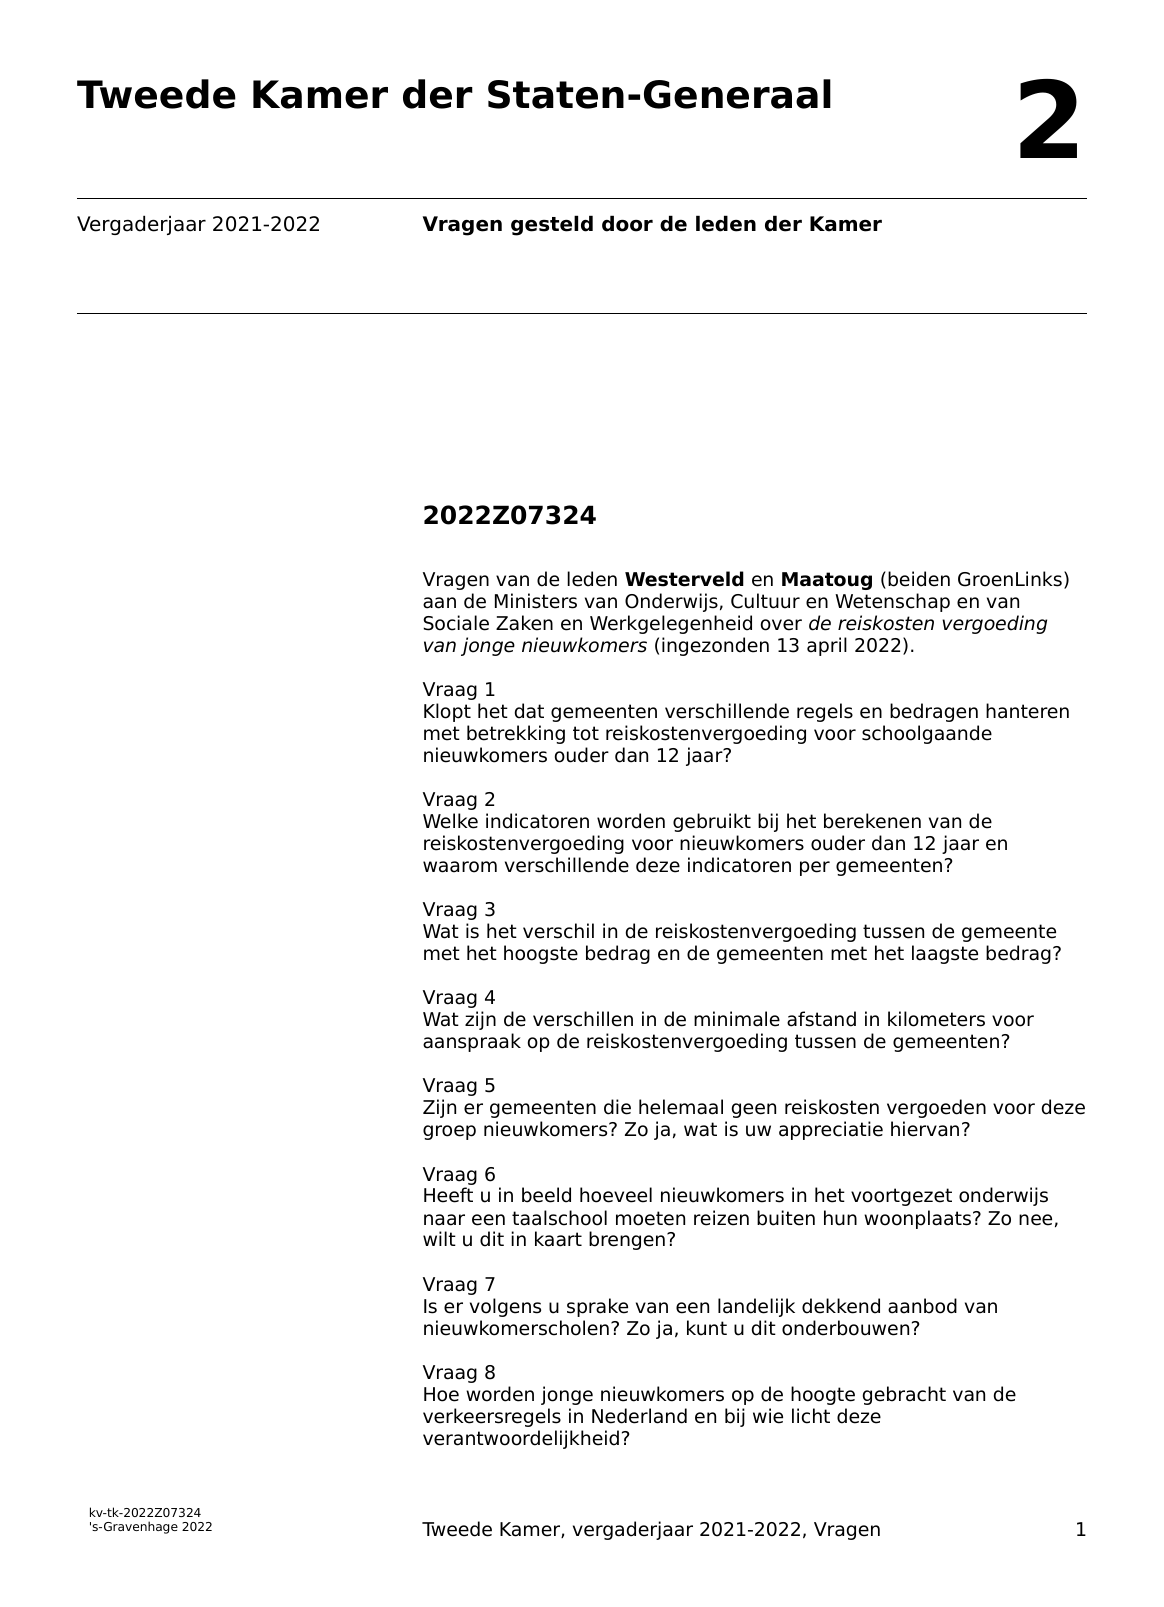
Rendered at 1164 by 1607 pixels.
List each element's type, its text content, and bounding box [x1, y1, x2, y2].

text 's-Gravenhage 2022 [88, 1520, 323, 1534]
text Hoe worden jonge nieuwkomers op de hoogte gebracht van de verkeersregels in Nederland en bij wie licht deze verantwoordelijkheid? [422, 1384, 1087, 1449]
text Vraag 6 [422, 1163, 1087, 1185]
text Klopt het dat gemeenten verschillende regels en bedragen hanteren met betrekking tot reiskostenvergoeding voor schoolgaande nieuwkomers ouder dan 12 jaar? [422, 701, 1087, 767]
text Vraag 7 [422, 1273, 1087, 1296]
text Wat zijn de verschillen in de minimale afstand in kilometers voor aanspraak op de reiskostenvergoeding tussen de gemeenten? [422, 1009, 1087, 1053]
text Wat is het verschil in de reiskostenvergoeding tussen de gemeente met het hoogste bedrag en de gemeenten met het laagste bedrag? [422, 921, 1087, 965]
text Zijn er gemeenten die helemaal geen reiskosten vergoeden voor deze groep nieuwkomers? Zo ja, wat is uw appreciatie hiervan? [422, 1097, 1087, 1141]
text 2022Z07324 [422, 501, 1087, 531]
text Welke indicatoren worden gebruikt bij het berekenen van de reiskostenvergoeding voor nieuwkomers ouder dan 12 jaar en waarom verschillende deze indicatoren per gemeenten? [422, 811, 1087, 877]
text Heeft u in beeld hoeveel nieuwkomers in het voortgezet onderwijs naar een taalschool moeten reizen buiten hun woonplaats? Zo nee, wilt u dit in kaart brengen? [422, 1185, 1087, 1251]
table_header 2 [886, 59, 1087, 198]
table_cell Vergaderjaar 2021-2022 [77, 199, 422, 313]
text Vraag 2 [422, 789, 1087, 811]
table_cell Vragen gesteld door de leden der Kamer [422, 199, 1087, 313]
text kv-tk-2022Z07324 [88, 1506, 323, 1520]
text Is er volgens u sprake van een landelijk dekkend aanbod van nieuwkomerscholen? Zo ja, kunt u dit onderbouwen? [422, 1296, 1087, 1339]
text Vraag 1 [422, 679, 1087, 701]
text Vraag 8 [422, 1362, 1087, 1384]
text Vraag 3 [422, 899, 1087, 921]
table_header Tweede Kamer der Staten-Generaal [77, 59, 886, 198]
text Vraag 5 [422, 1075, 1087, 1097]
text Vraag 4 [422, 987, 1087, 1009]
text Vragen van de leden Westerveld en Maatoug (beiden GroenLinks) aan de Ministers van Onderwijs, Cultuur en Wetenschap en van Sociale Zaken en Werkgelegenheid over de reiskosten vergoeding van jonge nieuwkomers (ingezonden 13 april 2022). [422, 569, 1087, 657]
